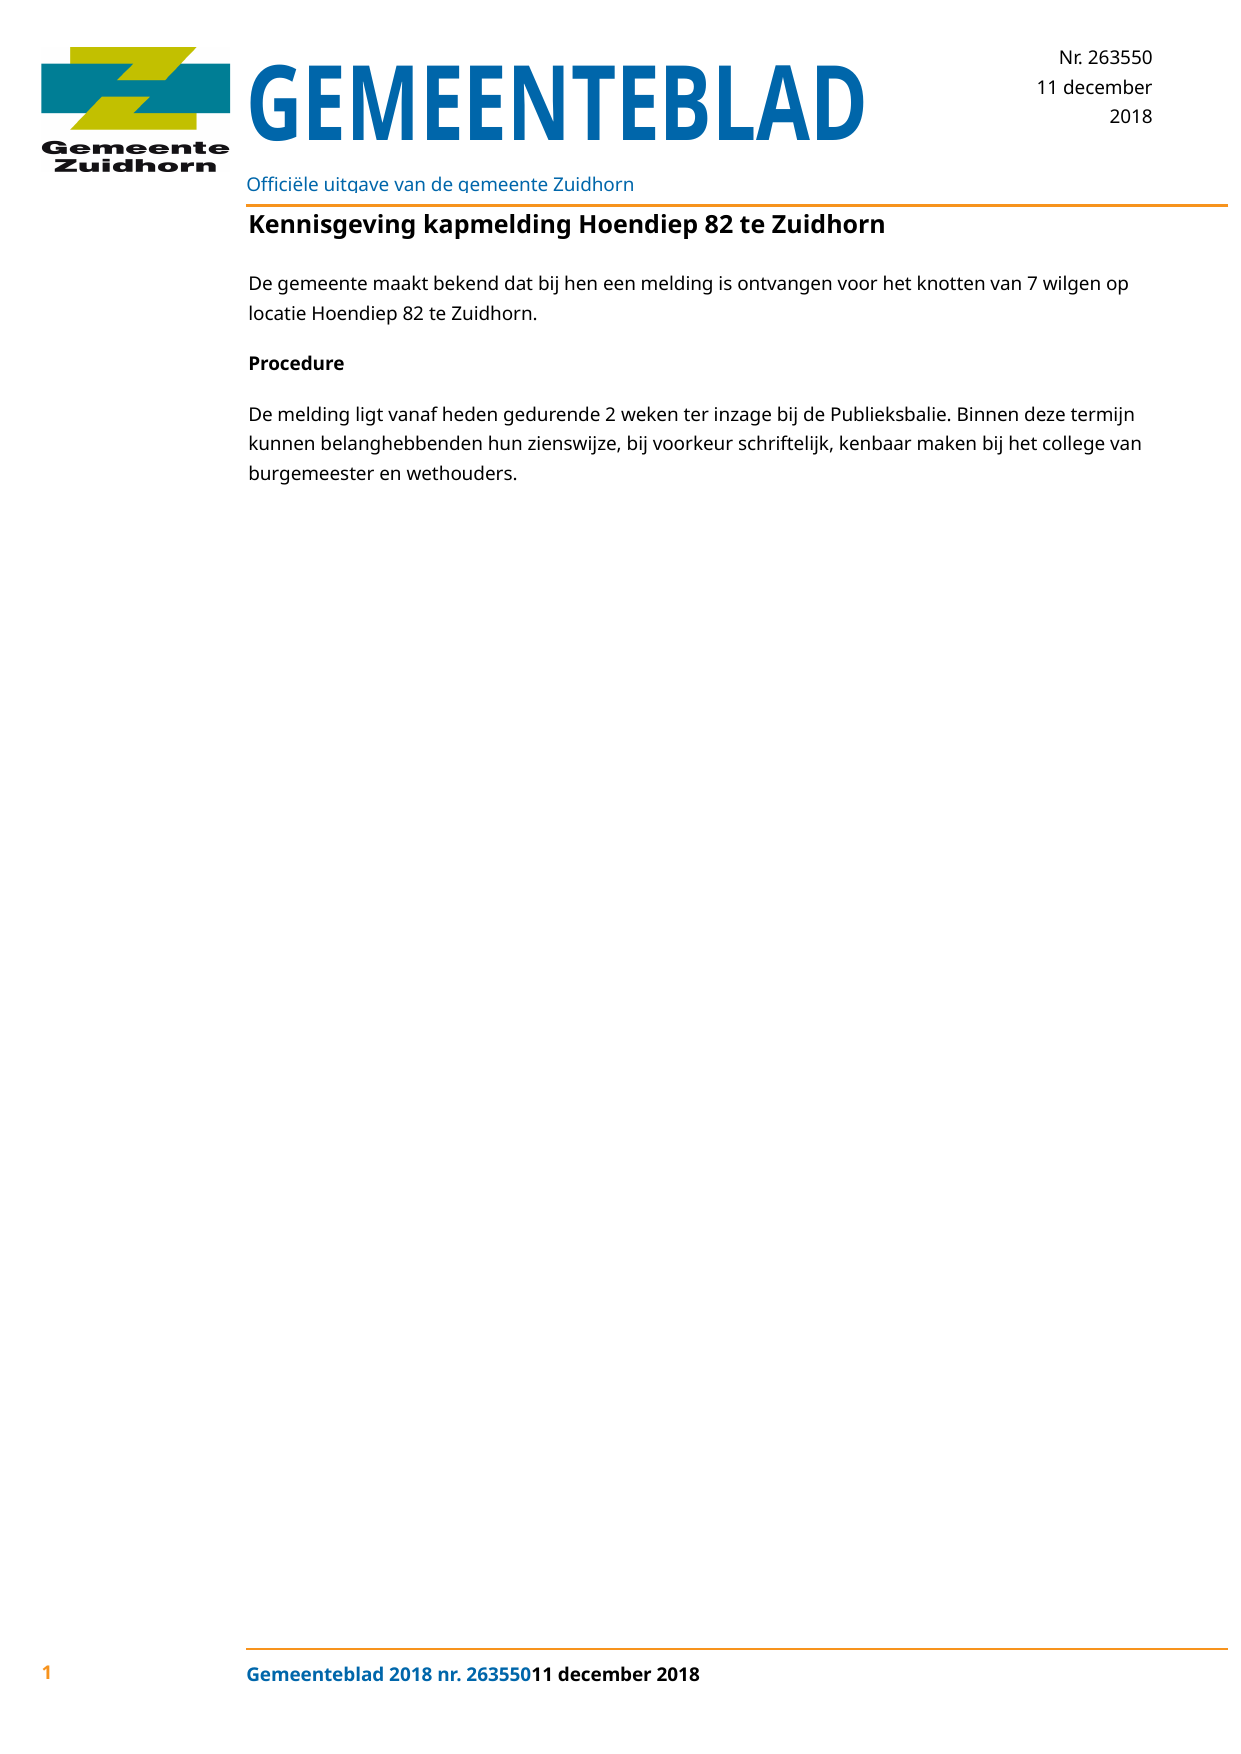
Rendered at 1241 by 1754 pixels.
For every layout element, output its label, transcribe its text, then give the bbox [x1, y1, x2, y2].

text Kennisgeving kapmelding Hoendiep 82 te Zuidhorn [248, 207, 1152, 241]
picture [41, 47, 231, 172]
text De gemeente maakt bekend dat bij hen een melding is ontvangen voor het knotten van 7 wilgen op locatie Hoendiep 82 te Zuidhorn. [248, 270, 1152, 326]
text De melding ligt vanaf heden gedurende 2 weken ter inzage bij de Publieksbalie. Binnen deze termijn kunnen belanghebbenden hun zienswijze, bij voorkeur schriftelijk, kenbaar maken bij het college van burgemeester en wethouders. [248, 401, 1152, 486]
text Procedure [248, 350, 1152, 376]
